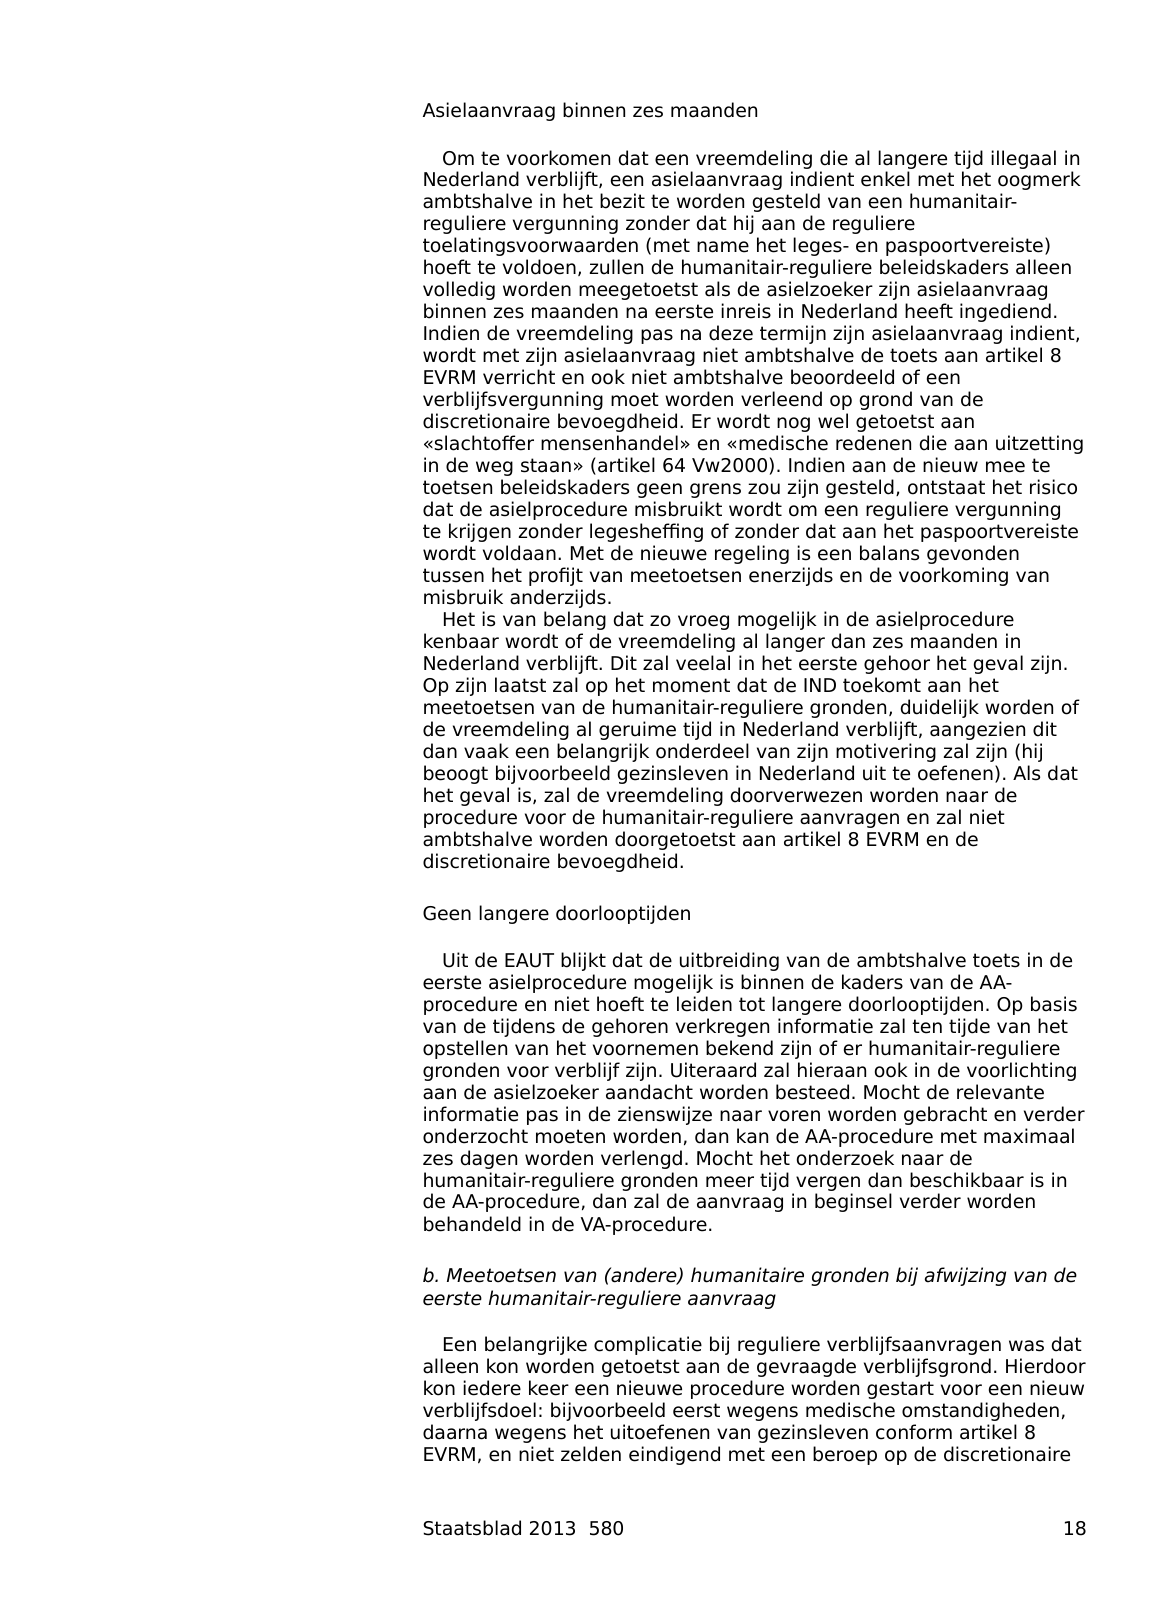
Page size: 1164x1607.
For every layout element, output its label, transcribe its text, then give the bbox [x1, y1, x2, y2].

subtitle Geen langere doorlooptijden [422, 903, 1087, 925]
subtitle Asielaanvraag binnen zes maanden [422, 100, 1087, 122]
text Het is van belang dat zo vroeg mogelijk in de asielprocedure kenbaar wordt of de vreemdeling al langer dan zes maanden in Nederland verblijft. Dit zal veelal in het eerste gehoor het geval zijn. Op zijn laatst zal op het moment dat de IND toekomt aan het meetoetsen van de humanitair-reguliere gronden, duidelijk worden of de vreemdeling al geruime tijd in Nederland verblijft, aangezien dit dan vaak een belangrijk onderdeel van zijn motivering zal zijn (hij beoogt bijvoorbeeld gezinsleven in Nederland uit te oefenen). Als dat het geval is, zal de vreemdeling doorverwezen worden naar de procedure voor de humanitair-reguliere aanvragen en zal niet ambtshalve worden doorgetoetst aan artikel 8 EVRM en de discretionaire bevoegdheid. [422, 609, 1087, 873]
subtitle b. Meetoetsen van (andere) humanitaire gronden bij afwijzing van de eerste humanitair-reguliere aanvraag [422, 1265, 1087, 1309]
text Uit de EAUT blijkt dat de uitbreiding van de ambtshalve toets in de eerste asielprocedure mogelijk is binnen de kaders van de AA-procedure en niet hoeft te leiden tot langere doorlooptijden. Op basis van de tijdens de gehoren verkregen informatie zal ten tijde van het opstellen van het voornemen bekend zijn of er humanitair-reguliere gronden voor verblijf zijn. Uiteraard zal hieraan ook in de voorlichting aan de asielzoeker aandacht worden besteed. Mocht de relevante informatie pas in de zienswijze naar voren worden gebracht en verder onderzocht moeten worden, dan kan de AA-procedure met maximaal zes dagen worden verlengd. Mocht het onderzoek naar de humanitair-reguliere gronden meer tijd vergen dan beschikbaar is in de AA-procedure, dan zal de aanvraag in beginsel verder worden behandeld in de VA-procedure. [422, 950, 1087, 1235]
text Om te voorkomen dat een vreemdeling die al langere tijd illegaal in Nederland verblijft, een asielaanvraag indient enkel met het oogmerk ambtshalve in het bezit te worden gesteld van een humanitair-reguliere vergunning zonder dat hij aan de reguliere toelatingsvoorwaarden (met name het leges- en paspoortvereiste) hoeft te voldoen, zullen de humanitair-reguliere beleidskaders alleen volledig worden meegetoetst als de asielzoeker zijn asielaanvraag binnen zes maanden na eerste inreis in Nederland heeft ingediend. Indien de vreemdeling pas na deze termijn zijn asielaanvraag indient, wordt met zijn asielaanvraag niet ambtshalve de toets aan artikel 8 EVRM verricht en ook niet ambtshalve beoordeeld of een verblijfsvergunning moet worden verleend op grond van de discretionaire bevoegdheid. Er wordt nog wel getoetst aan «slachtoffer mensenhandel» en «medische redenen die aan uitzetting in de weg staan» (artikel 64 Vw2000). Indien aan de nieuw mee te toetsen beleidskaders geen grens zou zijn gesteld, ontstaat het risico dat de asielprocedure misbruikt wordt om een reguliere vergunning te krijgen zonder legesheffing of zonder dat aan het paspoortvereiste wordt voldaan. Met de nieuwe regeling is een balans gevonden tussen het profijt van meetoetsen enerzijds en de voorkoming van misbruik anderzijds. [422, 147, 1087, 609]
text Een belangrijke complicatie bij reguliere verblijfsaanvragen was dat alleen kon worden getoetst aan de gevraagde verblijfsgrond. Hierdoor kon iedere keer een nieuwe procedure worden gestart voor een nieuw verblijfsdoel: bijvoorbeeld eerst wegens medische omstandigheden, daarna wegens het uitoefenen van gezinsleven conform artikel 8 EVRM, en niet zelden eindigend met een beroep op de discretionaire [422, 1334, 1087, 1466]
